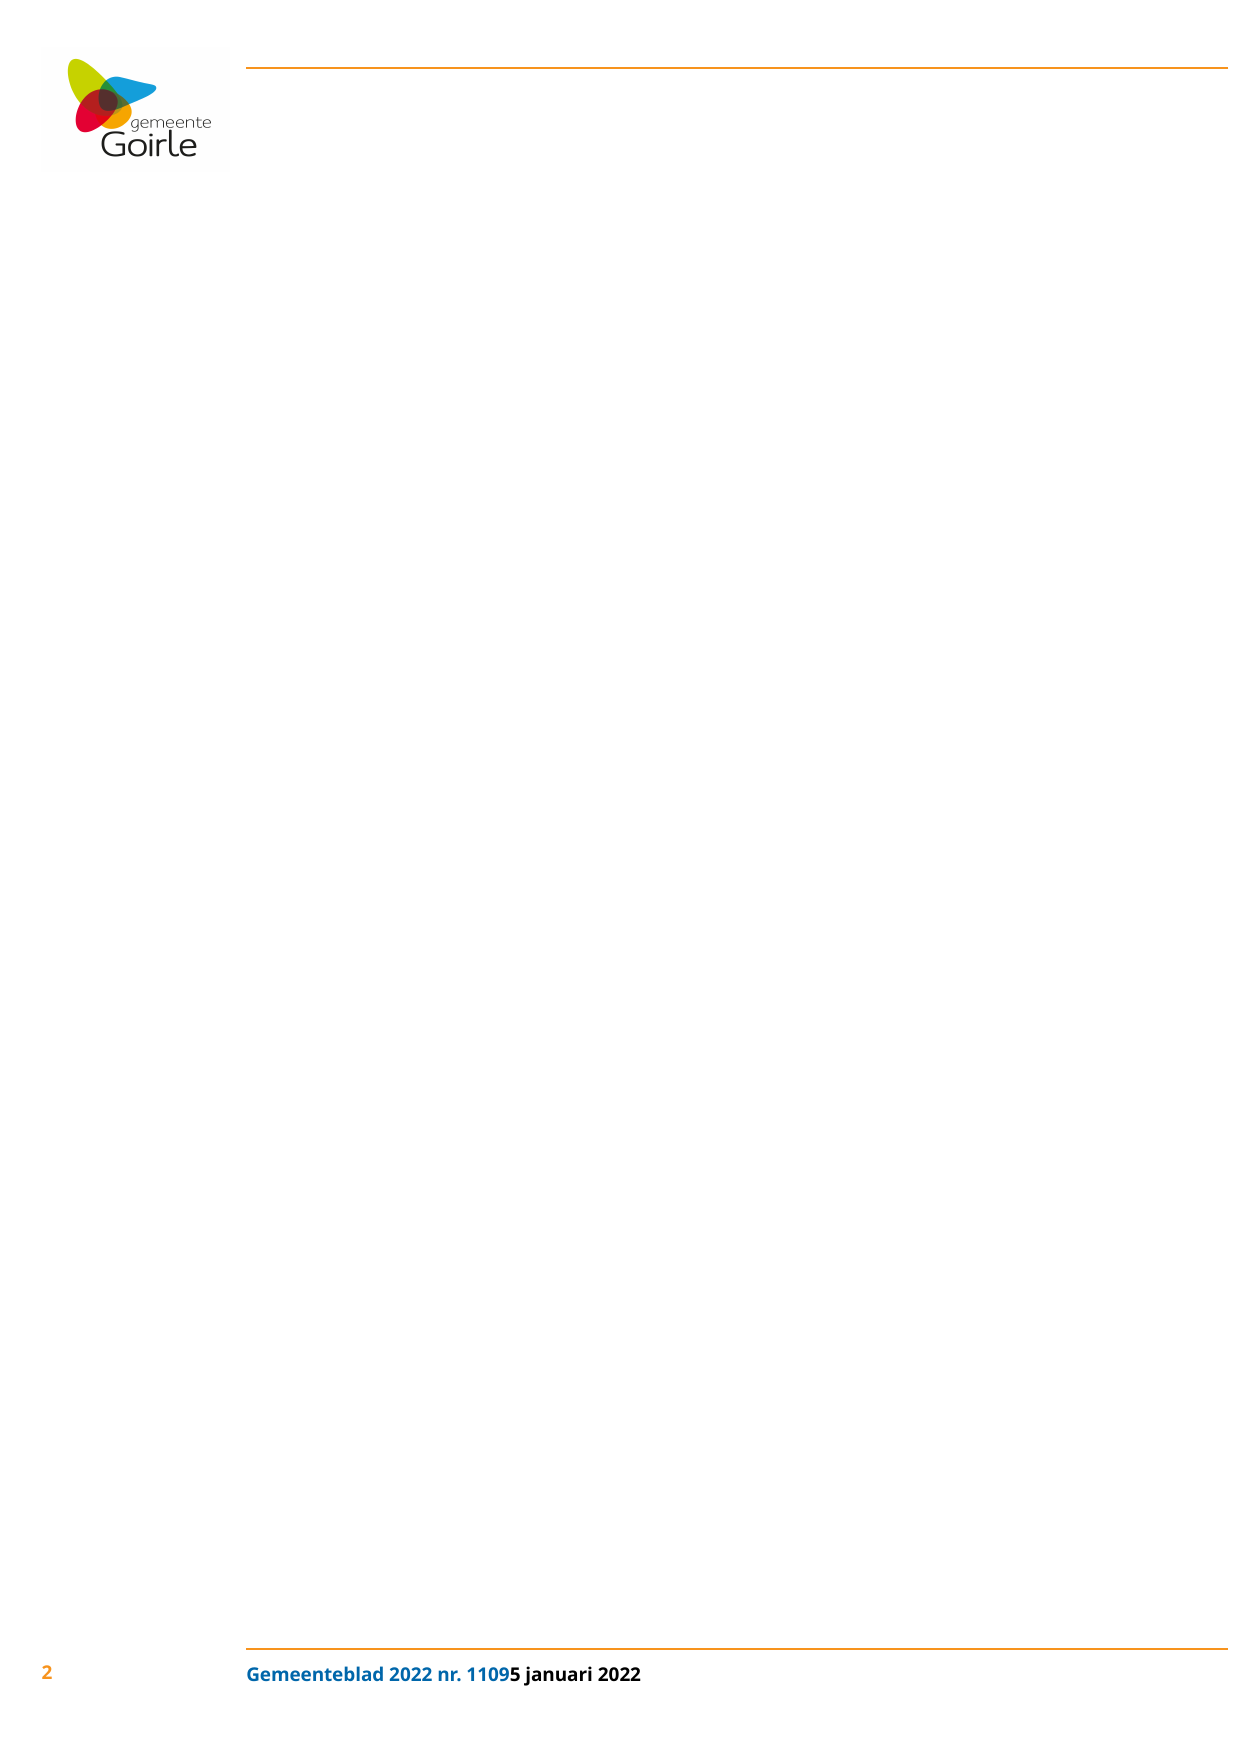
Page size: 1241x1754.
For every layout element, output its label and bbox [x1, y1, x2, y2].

picture [41, 47, 231, 172]
